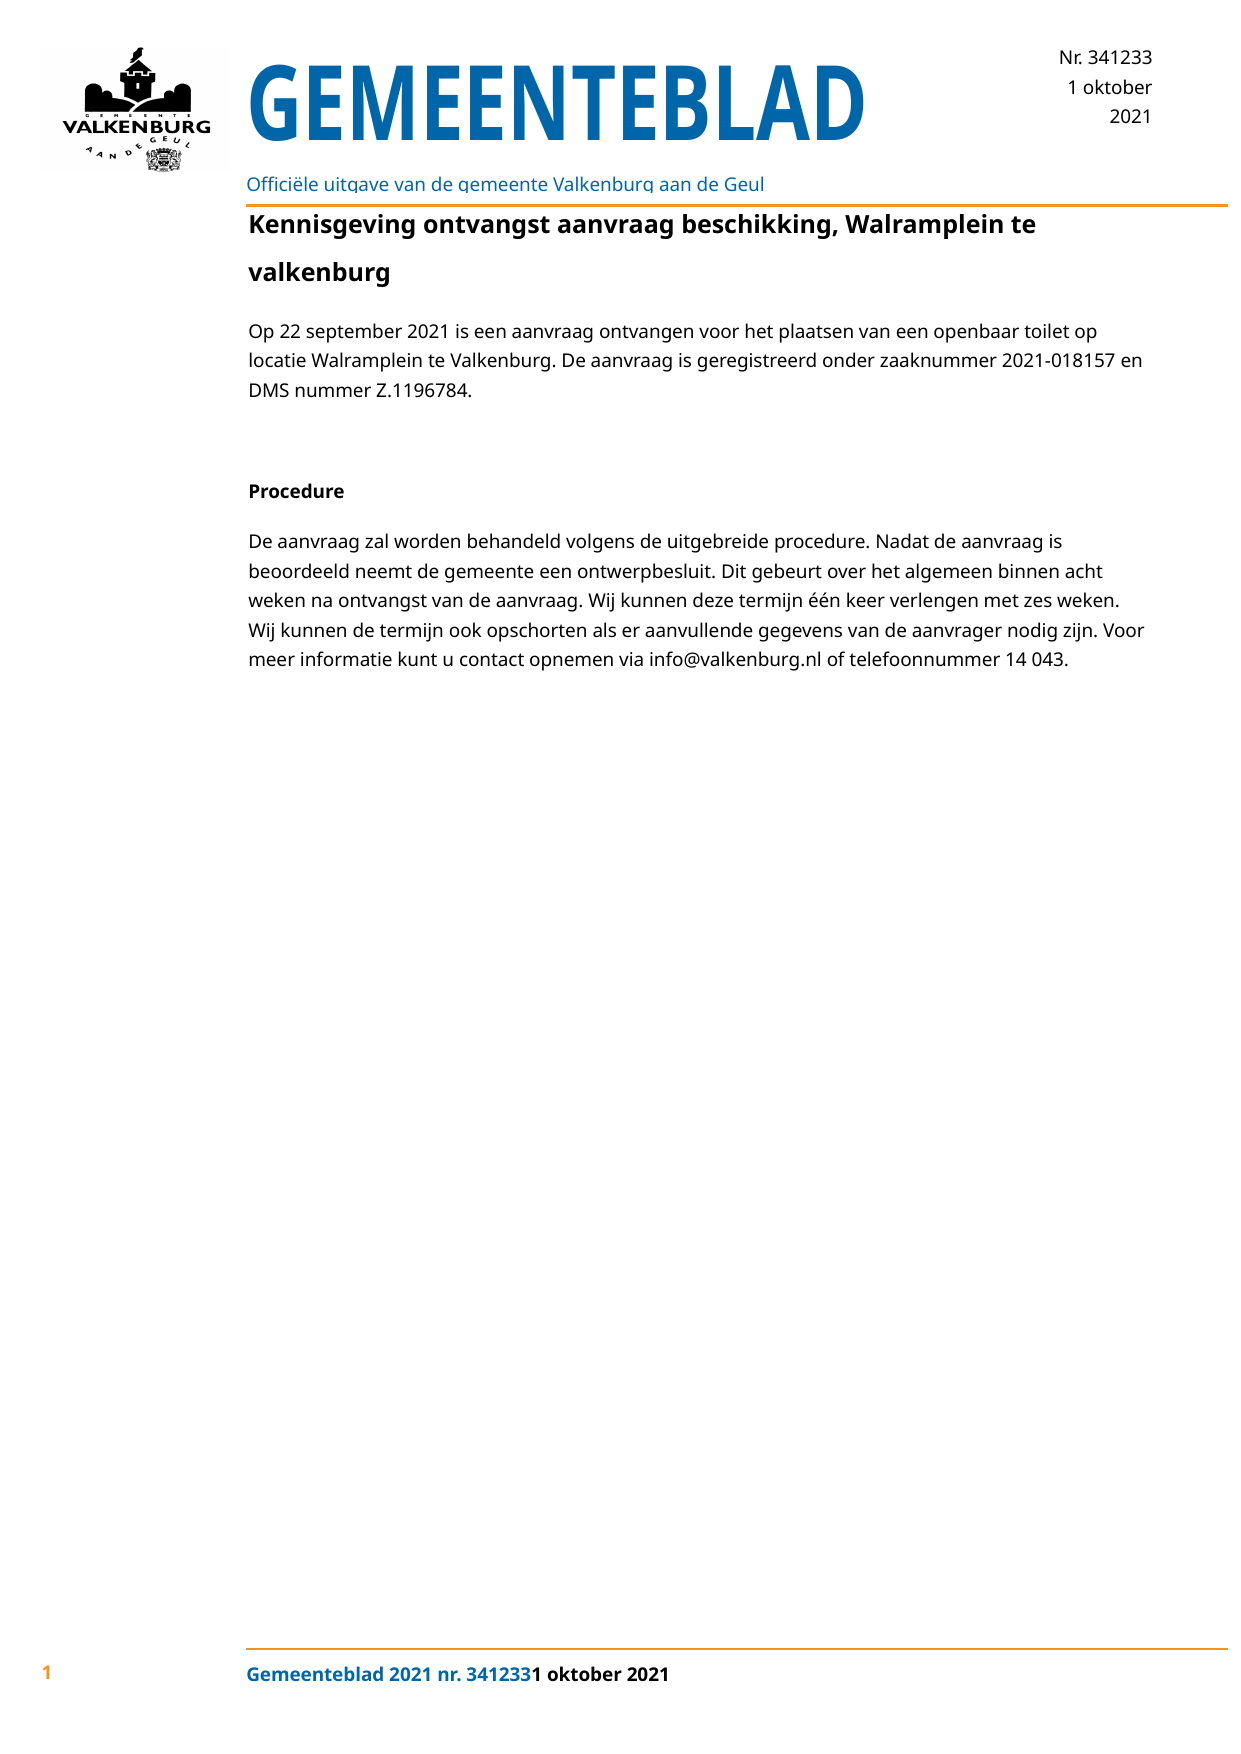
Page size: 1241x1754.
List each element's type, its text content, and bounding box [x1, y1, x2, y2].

text Kennisgeving ontvangst aanvraag beschikking, Walramplein te valkenburg [248, 207, 1152, 288]
text De aanvraag zal worden behandeld volgens de uitgebreide procedure. Nadat de aanvraag is beoordeeld neemt de gemeente een ontwerpbesluit. Dit gebeurt over het algemeen binnen acht weken na ontvangst van de aanvraag. Wij kunnen deze termijn één keer verlengen met zes weken. Wij kunnen de termijn ook opschorten als er aanvullende gegevens van de aanvrager nodig zijn. Voor meer informatie kunt u contact opnemen via info@valkenburg.nl of telefoonnummer 14 043. [248, 528, 1152, 672]
picture [41, 47, 231, 172]
text Procedure [248, 478, 1152, 504]
text Op 22 september 2021 is een aanvraag ontvangen voor het plaatsen van een openbaar toilet op locatie Walramplein te Valkenburg. De aanvraag is geregistreerd onder zaaknummer 2021-018157 en DMS nummer Z.1196784. [248, 318, 1152, 403]
